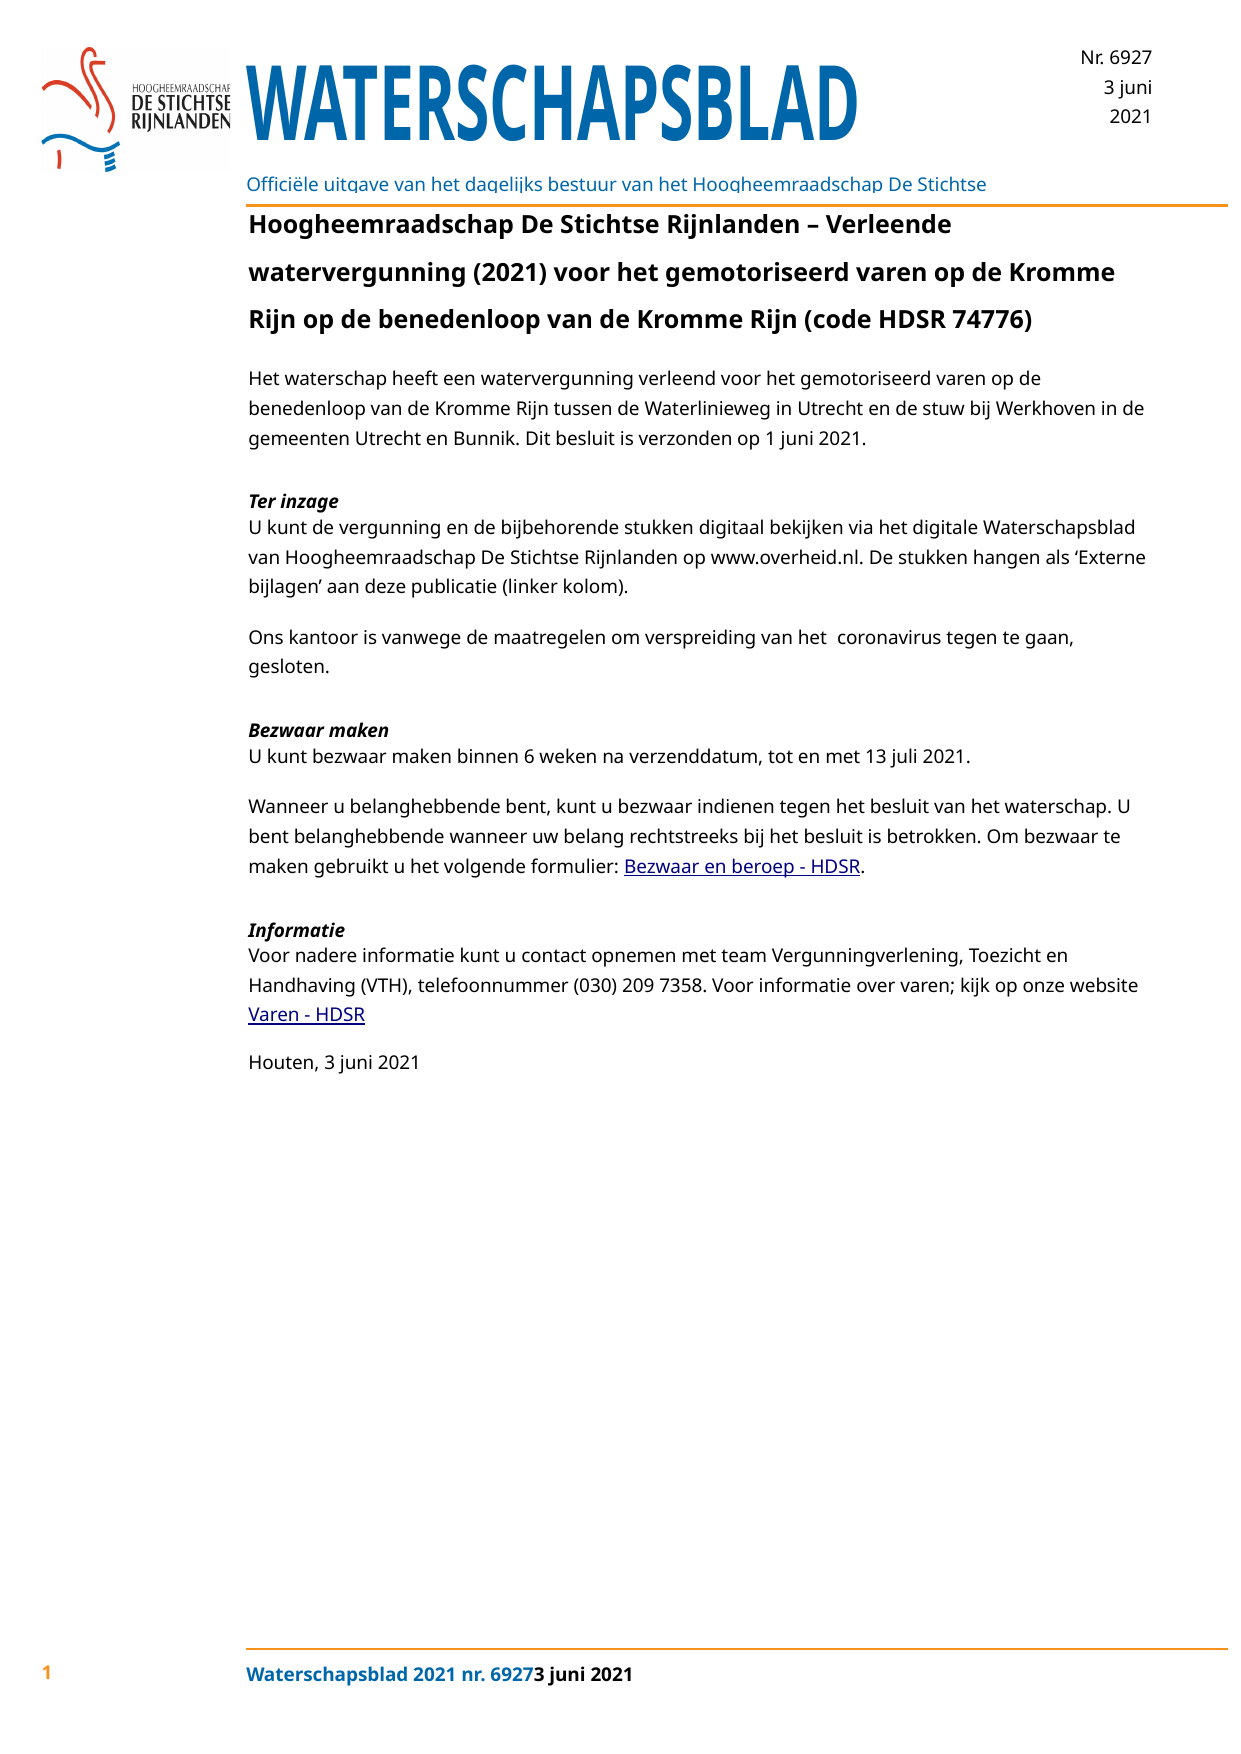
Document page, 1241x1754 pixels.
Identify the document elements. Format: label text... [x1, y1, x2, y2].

text Ons kantoor is vanwege de maatregelen om verspreiding van het coronavirus tegen te gaan, gesloten. [248, 624, 1152, 679]
text Hoogheemraadschap De Stichtse Rijnlanden – Verleende watervergunning (2021) voor het gemotoriseerd varen op de Kromme Rijn op de benedenloop van de Kromme Rijn (code HDSR 74776) [248, 207, 1152, 336]
text Wanneer u belanghebbende bent, kunt u bezwaar indienen tegen het besluit van het waterschap. U bent belanghebbende wanneer uw belang rechtstreeks bij het besluit is betrokken. Om bezwaar te maken gebruikt u het volgende formulier: Bezwaar en beroep - HDSR. [248, 794, 1152, 878]
picture [41, 47, 231, 172]
text Het waterschap heeft een watervergunning verleend voor het gemotoriseerd varen op de benedenloop van de Kromme Rijn tussen de Waterlinieweg in Utrecht en de stuw bij Werkhoven in de gemeenten Utrecht en Bunnik. Dit besluit is verzonden op 1 juni 2021. [248, 366, 1152, 450]
text Houten, 3 juni 2021 [248, 1049, 1152, 1075]
text U kunt bezwaar maken binnen 6 weken na verzenddatum, tot en met 13 juli 2021. [248, 743, 1152, 769]
text Voor nadere informatie kunt u contact opnemen met team Vergunningverlening, Toezicht en Handhaving (VTH), telefoonnummer (030) 209 7358. Voor informatie over varen; kijk op onze website Varen - HDSR [248, 942, 1152, 1027]
text Ter inzage [248, 489, 1152, 514]
text U kunt de vergunning en de bijbehorende stukken digitaal bekijken via het digitale Waterschapsblad van Hoogheemraadschap De Stichtse Rijnlanden op www.overheid.nl. De stukken hangen als ‘Externe bijlagen’ aan deze publicatie (linker kolom). [248, 514, 1152, 599]
text Informatie [248, 917, 1152, 942]
text Bezwaar maken [248, 717, 1152, 743]
